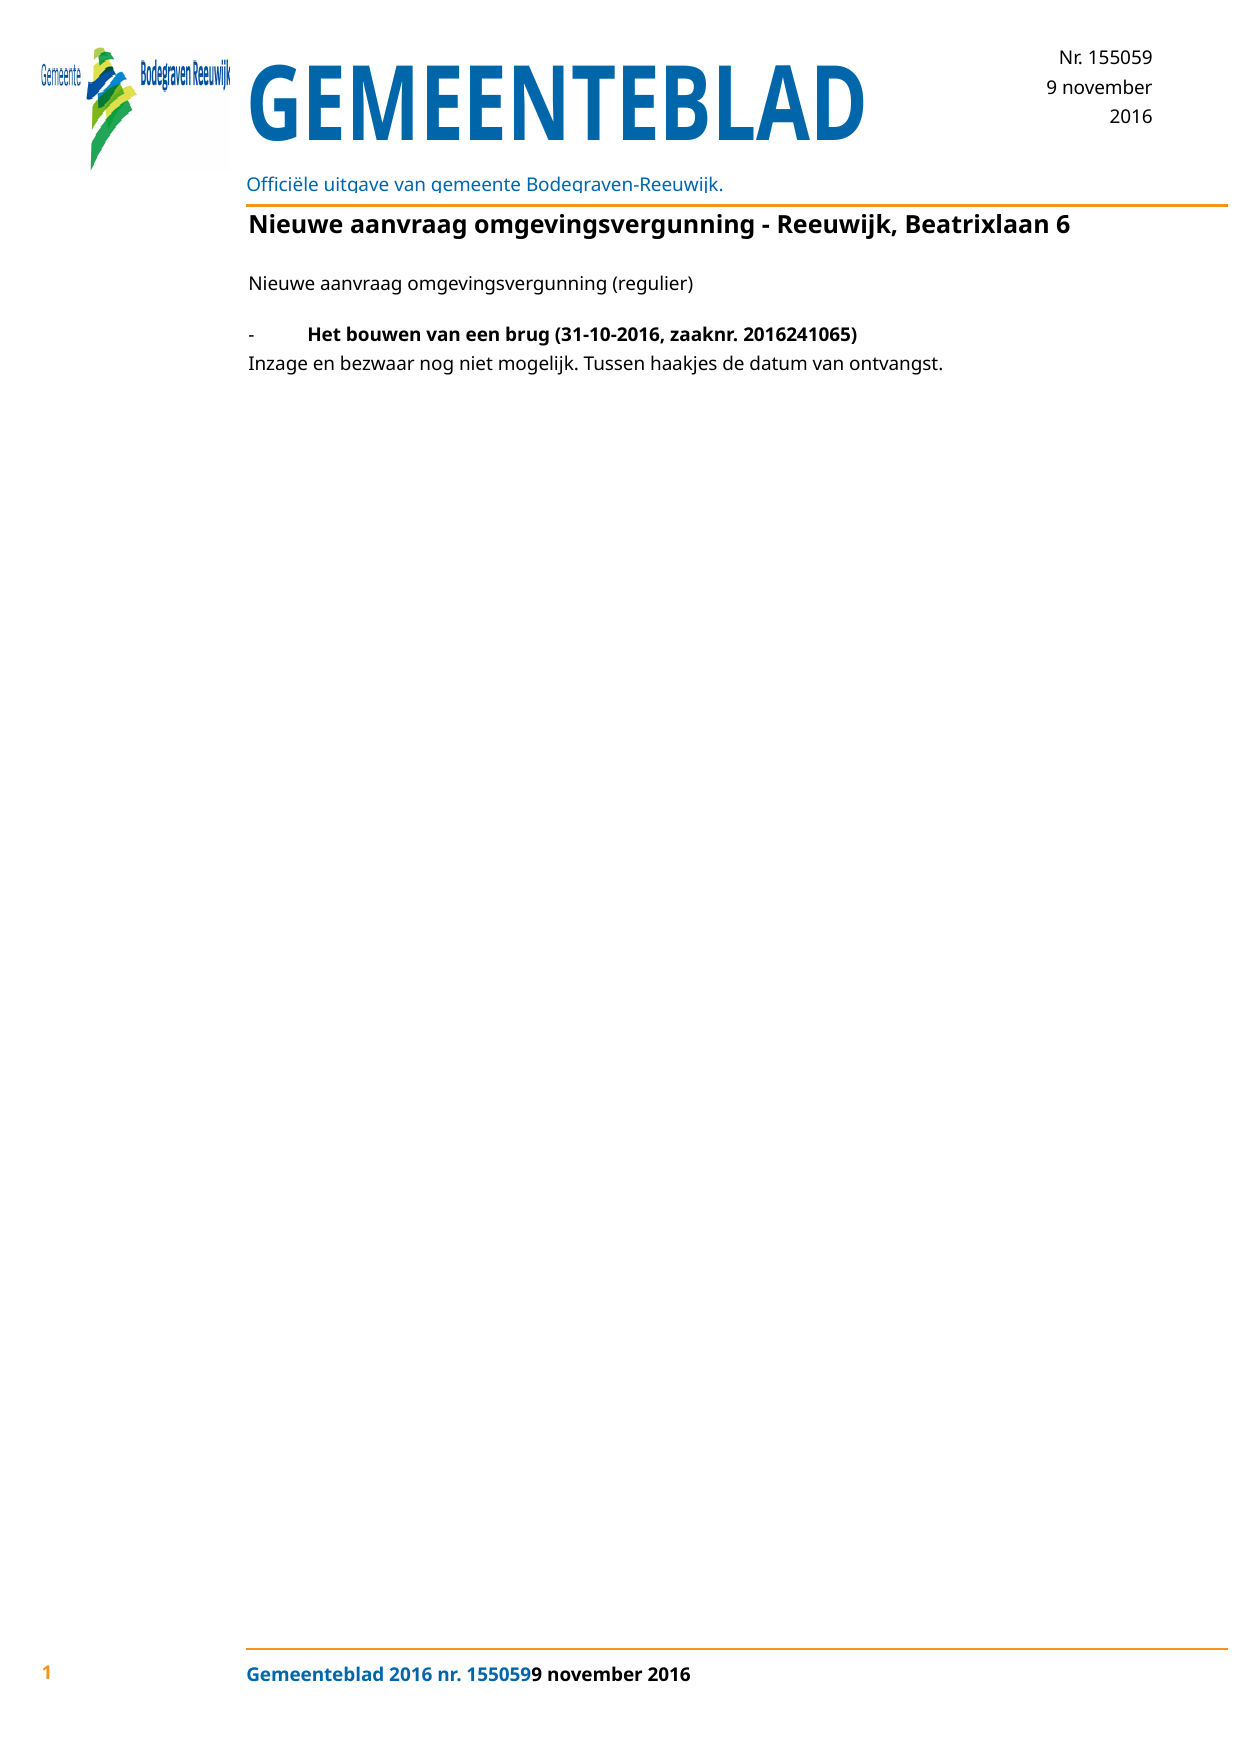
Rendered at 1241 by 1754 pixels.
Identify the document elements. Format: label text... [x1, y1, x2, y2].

text Nieuwe aanvraag omgevingsvergunning (regulier) [248, 270, 1152, 296]
picture [41, 47, 231, 172]
list Het bouwen van een brug (31‑10‑2016, zaaknr. 2016241065) [248, 321, 1152, 346]
text Nieuwe aanvraag omgevingsvergunning - Reeuwijk, Beatrixlaan 6 [248, 207, 1152, 241]
text Inzage en bezwaar nog niet mogelijk. Tussen haakjes de datum van ontvangst. [248, 350, 1152, 376]
